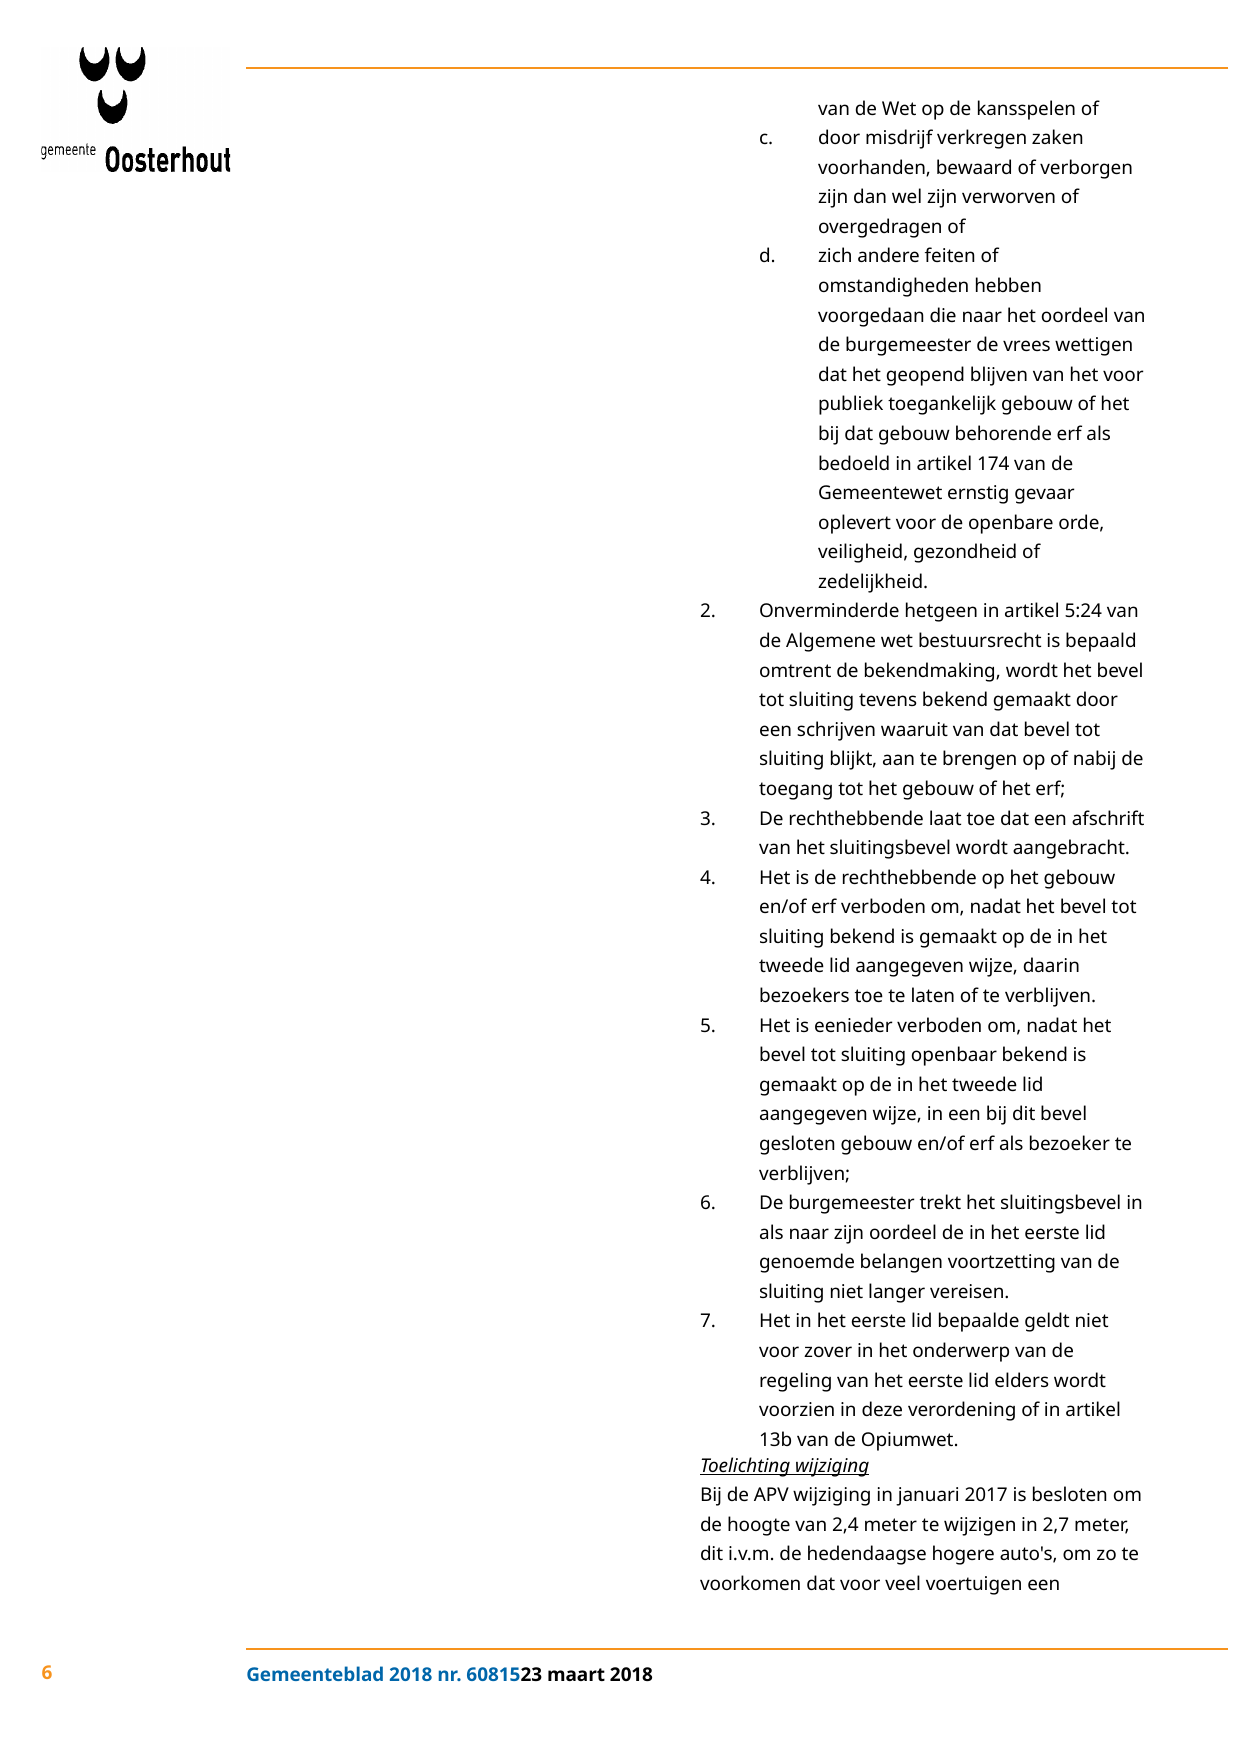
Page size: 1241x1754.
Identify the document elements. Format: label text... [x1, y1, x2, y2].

table_cell van de Wet op de kansspelen of door misdrijf verkregen zaken voorhanden, bewaard of verborgen zijn dan wel zijn verworven of overgedragen of zich andere feiten of omstandigheden hebben voorgedaan die naar het oordeel van de burgemeester de vrees wettigen dat het geopend blijven van het voor publiek toegankelijk gebouw of het bij dat gebouw behorende erf als bedoeld in artikel 174 van de Gemeentewet ernstig gevaar oplevert voor de openbare orde, veiligheid, gezondheid of zedelijkheid. Onverminderde hetgeen in artikel 5:24 van de Algemene wet bestuursrecht is bepaald omtrent de bekendmaking, wordt het bevel tot sluiting tevens bekend gemaakt door een schrijven waaruit van dat bevel tot sluiting blijkt, aan te brengen op of nabij de toegang tot het gebouw of het erf; De rechthebbende laat toe dat een afschrift van het sluitingsbevel wordt aangebracht. Het is de rechthebbende op het gebouw en/of erf verboden om, nadat het bevel tot sluiting bekend is gemaakt op de in het tweede lid aangegeven wijze, daarin bezoekers toe te laten of te verblijven. Het is eenieder verboden om, nadat het bevel tot sluiting openbaar bekend is gemaakt op de in het tweede lid aangegeven wijze, in een bij dit bevel gesloten gebouw en/of erf als bezoeker te verblijven; De burgemeester trekt het sluitingsbevel in als naar zijn oordeel de in het eerste lid genoemde belangen voortzetting van de sluiting niet langer vereisen. Het in het eerste lid bepaalde geldt niet voor zover in het onderwerp van de regeling van het eerste lid elders wordt voorzien in deze verordening of in artikel 13b van de Opiumwet. [700, 95, 1152, 1452]
table_cell [248, 1452, 700, 1596]
table_cell Toelichting wijziging Bij de APV wijziging in januari 2017 is besloten om de hoogte van 2,4 meter te wijzigen in 2,7 meter, dit i.v.m. de hedendaagse hogere auto's, om zo te voorkomen dat voor veel voertuigen een [700, 1452, 1152, 1596]
table_cell [248, 95, 700, 1452]
picture [41, 47, 231, 172]
